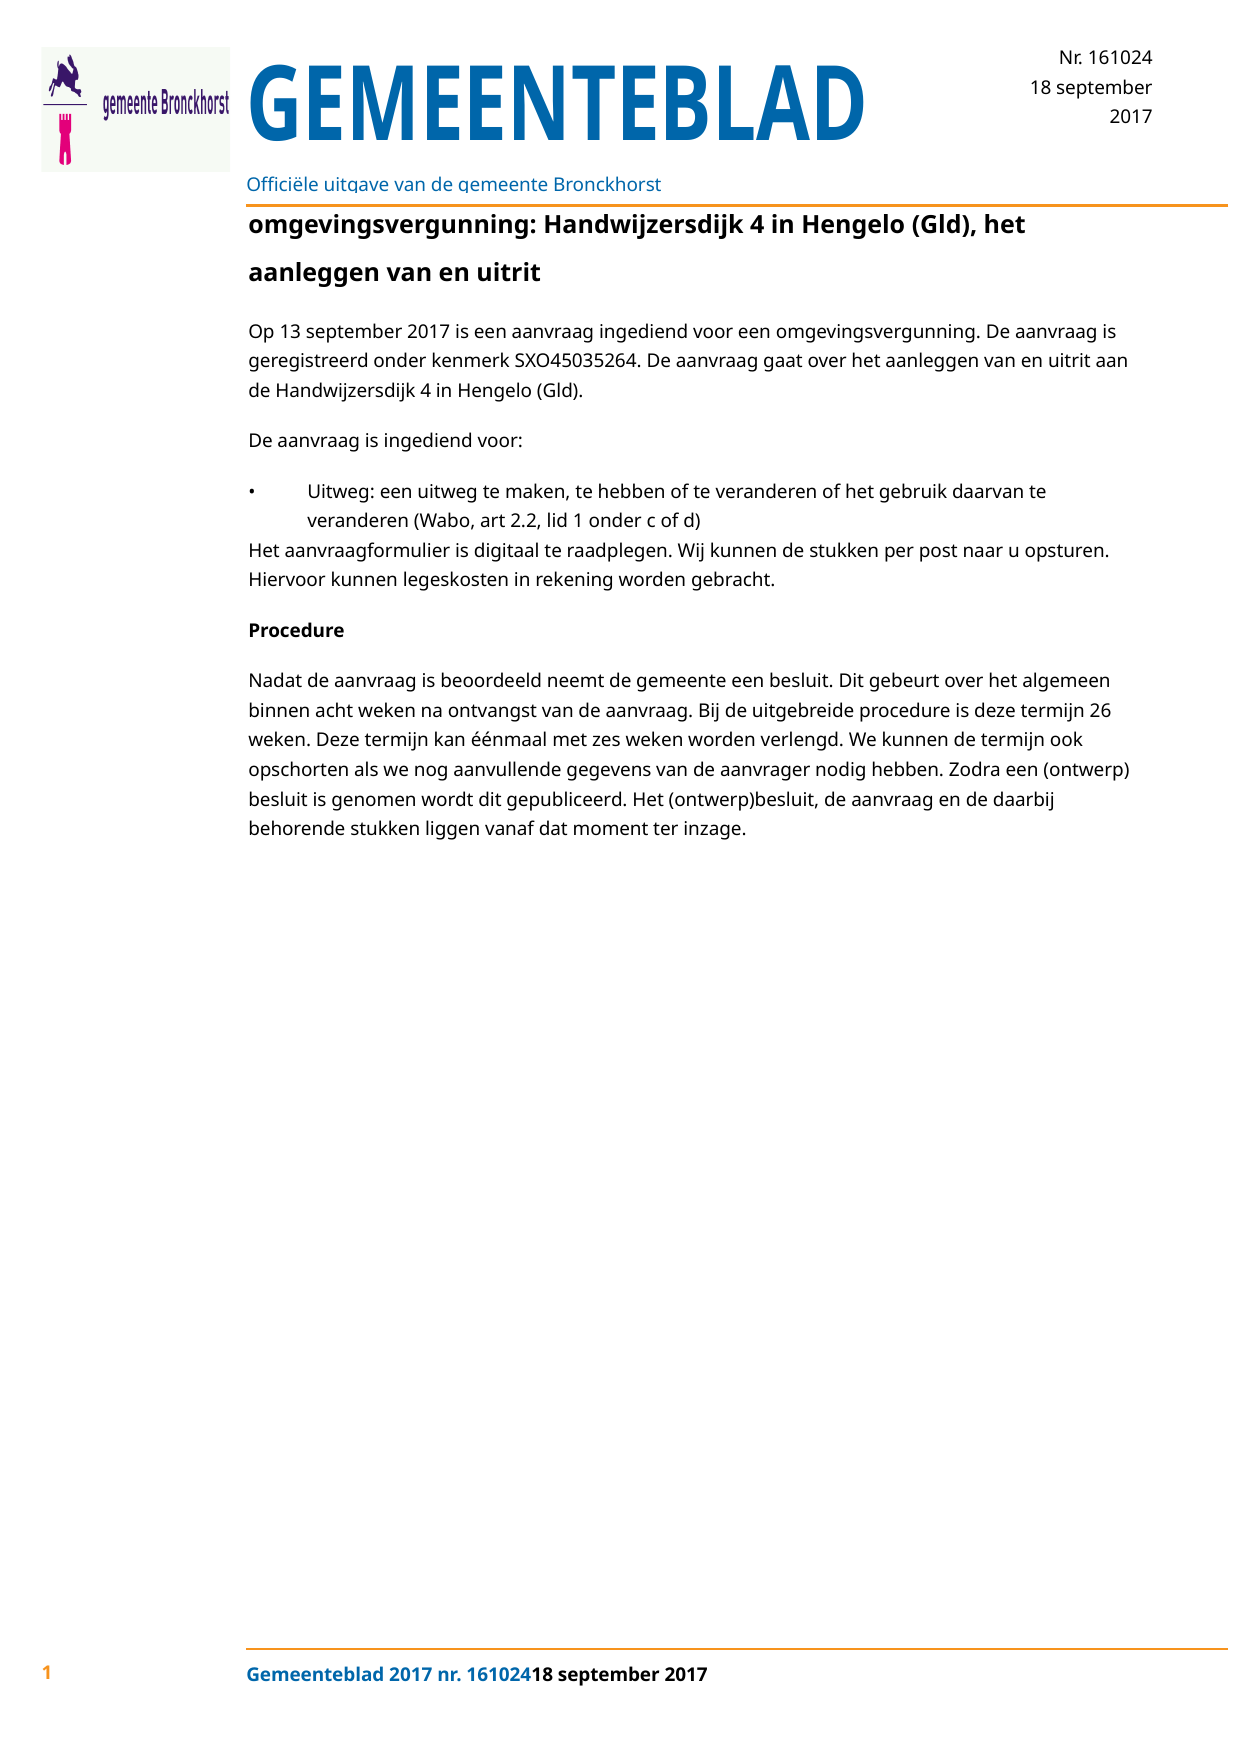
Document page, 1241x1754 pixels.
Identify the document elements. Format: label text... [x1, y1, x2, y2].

list Uitweg: een uitweg te maken, te hebben of te veranderen of het gebruik daarvan te veranderen (Wabo, art 2.2, lid 1 onder c of d) [248, 478, 1152, 533]
text Procedure [248, 617, 1152, 643]
text omgevingsvergunning: Handwijzersdijk 4 in Hengelo (Gld), het aanleggen van en uitrit [248, 207, 1152, 288]
text Het aanvraagformulier is digitaal te raadplegen. Wij kunnen de stukken per post naar u opsturen. Hiervoor kunnen legeskosten in rekening worden gebracht. [248, 537, 1152, 592]
text De aanvraag is ingediend voor: [248, 427, 1152, 453]
text Op 13 september 2017 is een aanvraag ingediend voor een omgevingsvergunning. De aanvraag is geregistreerd onder kenmerk SXO45035264. De aanvraag gaat over het aanleggen van en uitrit aan de Handwijzersdijk 4 in Hengelo (Gld). [248, 318, 1152, 403]
picture [41, 47, 231, 172]
text Nadat de aanvraag is beoordeeld neemt de gemeente een besluit. Dit gebeurt over het algemeen binnen acht weken na ontvangst van de aanvraag. Bij de uitgebreide procedure is deze termijn 26 weken. Deze termijn kan éénmaal met zes weken worden verlengd. We kunnen de termijn ook opschorten als we nog aanvullende gegevens van de aanvrager nodig hebben. Zodra een (ontwerp) besluit is genomen wordt dit gepubliceerd. Het (ontwerp)besluit, de aanvraag en de daarbij behorende stukken liggen vanaf dat moment ter inzage. [248, 667, 1152, 841]
